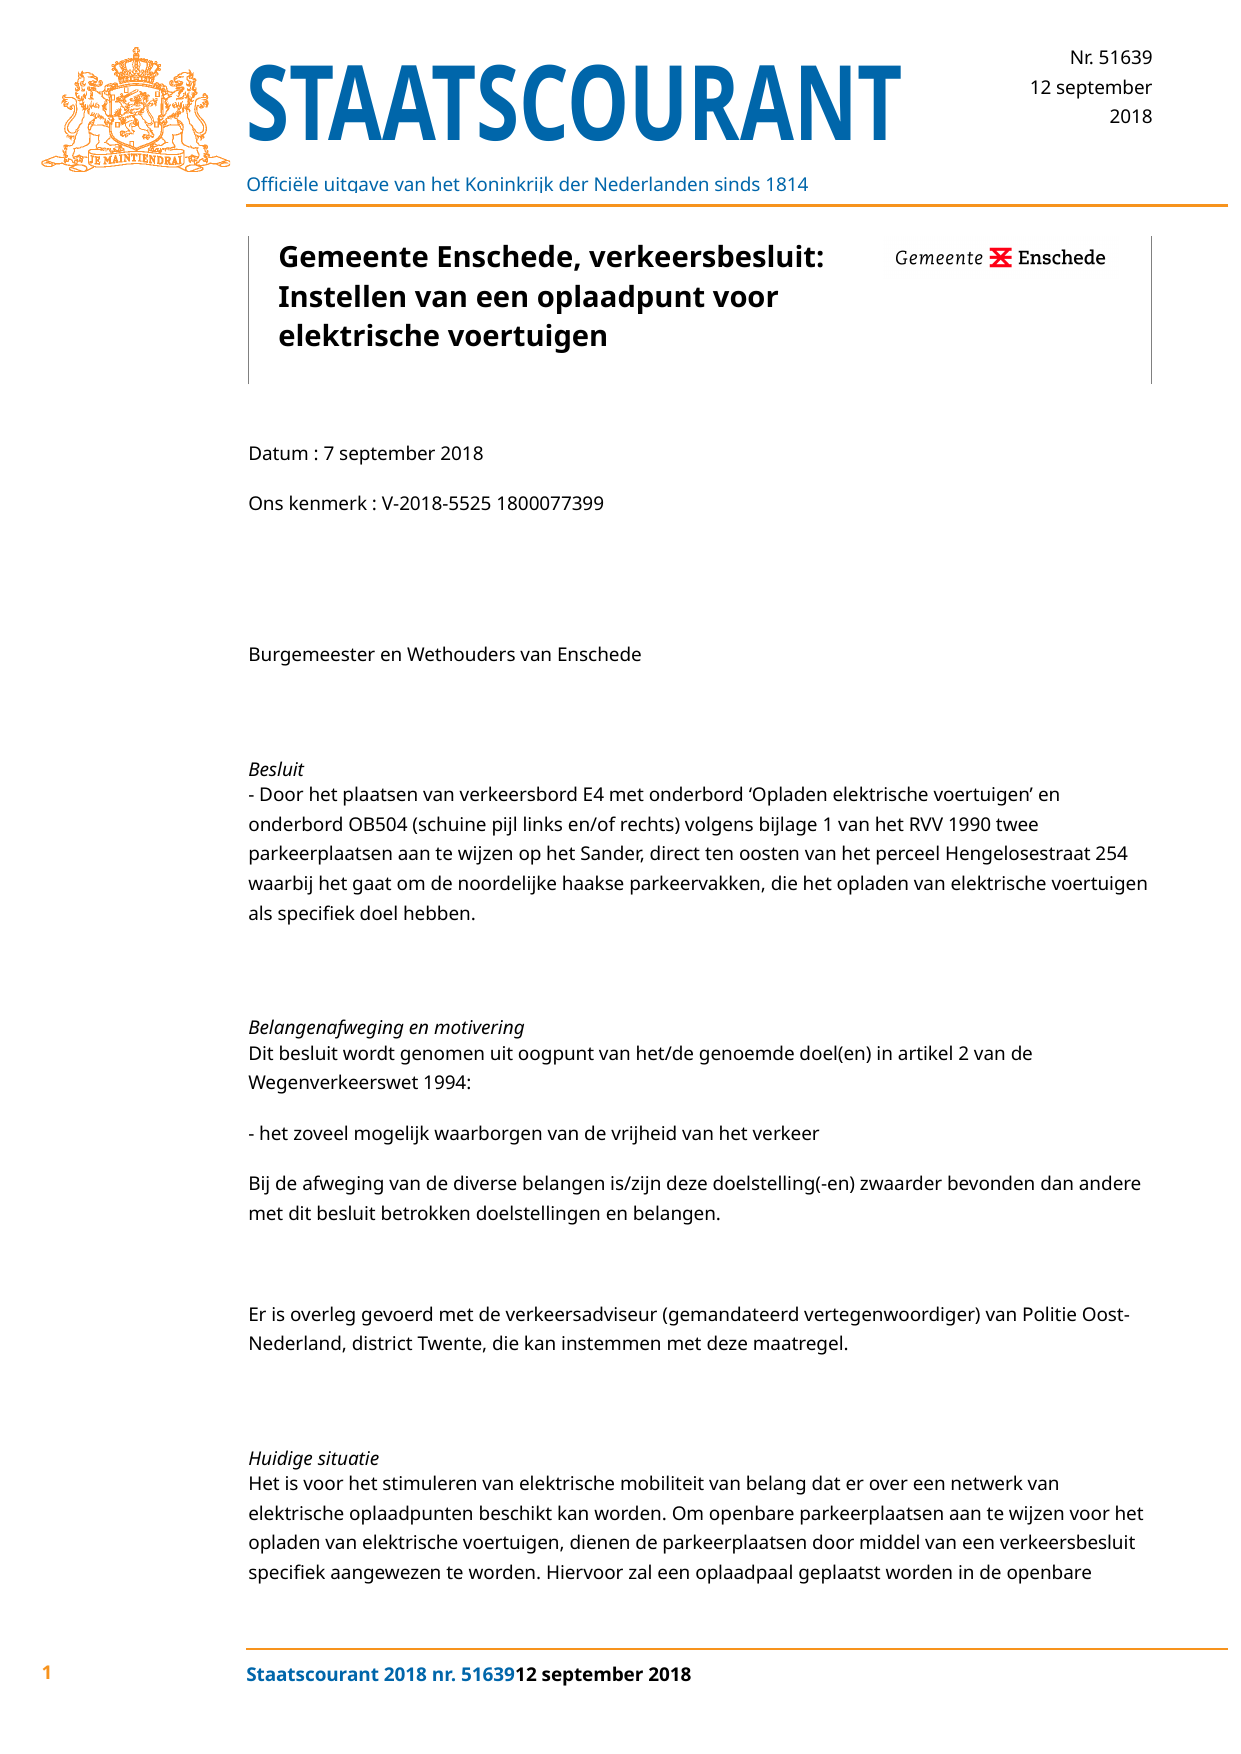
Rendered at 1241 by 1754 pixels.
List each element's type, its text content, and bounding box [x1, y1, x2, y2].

text Er is overleg gevoerd met de verkeersadviseur (gemandateerd vertegenwoordiger) van Politie Oost-Nederland, district Twente, die kan instemmen met deze maatregel. [248, 1301, 1152, 1356]
text Besluit [248, 756, 1152, 781]
text Belangenafweging en motivering [248, 1014, 1152, 1040]
text Burgemeester en Wethouders van Enschede [248, 641, 1152, 667]
picture [41, 47, 231, 172]
text - Door het plaatsen van verkeersbord E4 met onderbord ‘Opladen elektrische voertuigen’ en onderbord OB504 (schuine pijl links en/of rechts) volgens bijlage 1 van het RVV 1990 twee parkeerplaatsen aan te wijzen op het Sander, direct ten oosten van het perceel Hengelosestraat 254 waarbij het gaat om de noordelijke haakse parkeervakken, die het opladen van elektrische voertuigen als specifiek doel hebben. [248, 781, 1152, 926]
text Dit besluit wordt genomen uit oogpunt van het/de genoemde doel(en) in artikel 2 van de Wegenverkeerswet 1994: [248, 1040, 1152, 1095]
table_header Gemeente Enschede, verkeersbesluit: Instellen van een oplaadpunt voor elektrische voertuigen [249, 236, 850, 384]
text Ons kenmerk : V-2018-5525 1800077399 [248, 490, 1152, 516]
text Huidige situatie [248, 1445, 1152, 1470]
text Bij de afweging van de diverse belangen is/zijn deze doelstelling(-en) zwaarder bevonden dan andere met dit besluit betrokken doelstellingen en belangen. [248, 1170, 1152, 1226]
text - het zoveel mogelijk waarborgen van de vrijheid van het verkeer [248, 1120, 1152, 1146]
text Datum : 7 september 2018 [248, 440, 1152, 465]
picture [882, 236, 1119, 279]
table_header [850, 236, 1151, 384]
text Het is voor het stimuleren van elektrische mobiliteit van belang dat er over een netwerk van elektrische oplaadpunten beschikt kan worden. Om openbare parkeerplaatsen aan te wijzen voor het opladen van elektrische voertuigen, dienen de parkeerplaatsen door middel van een verkeersbesluit specifiek aangewezen te worden. Hiervoor zal een oplaadpaal geplaatst worden in de openbare [248, 1470, 1152, 1585]
